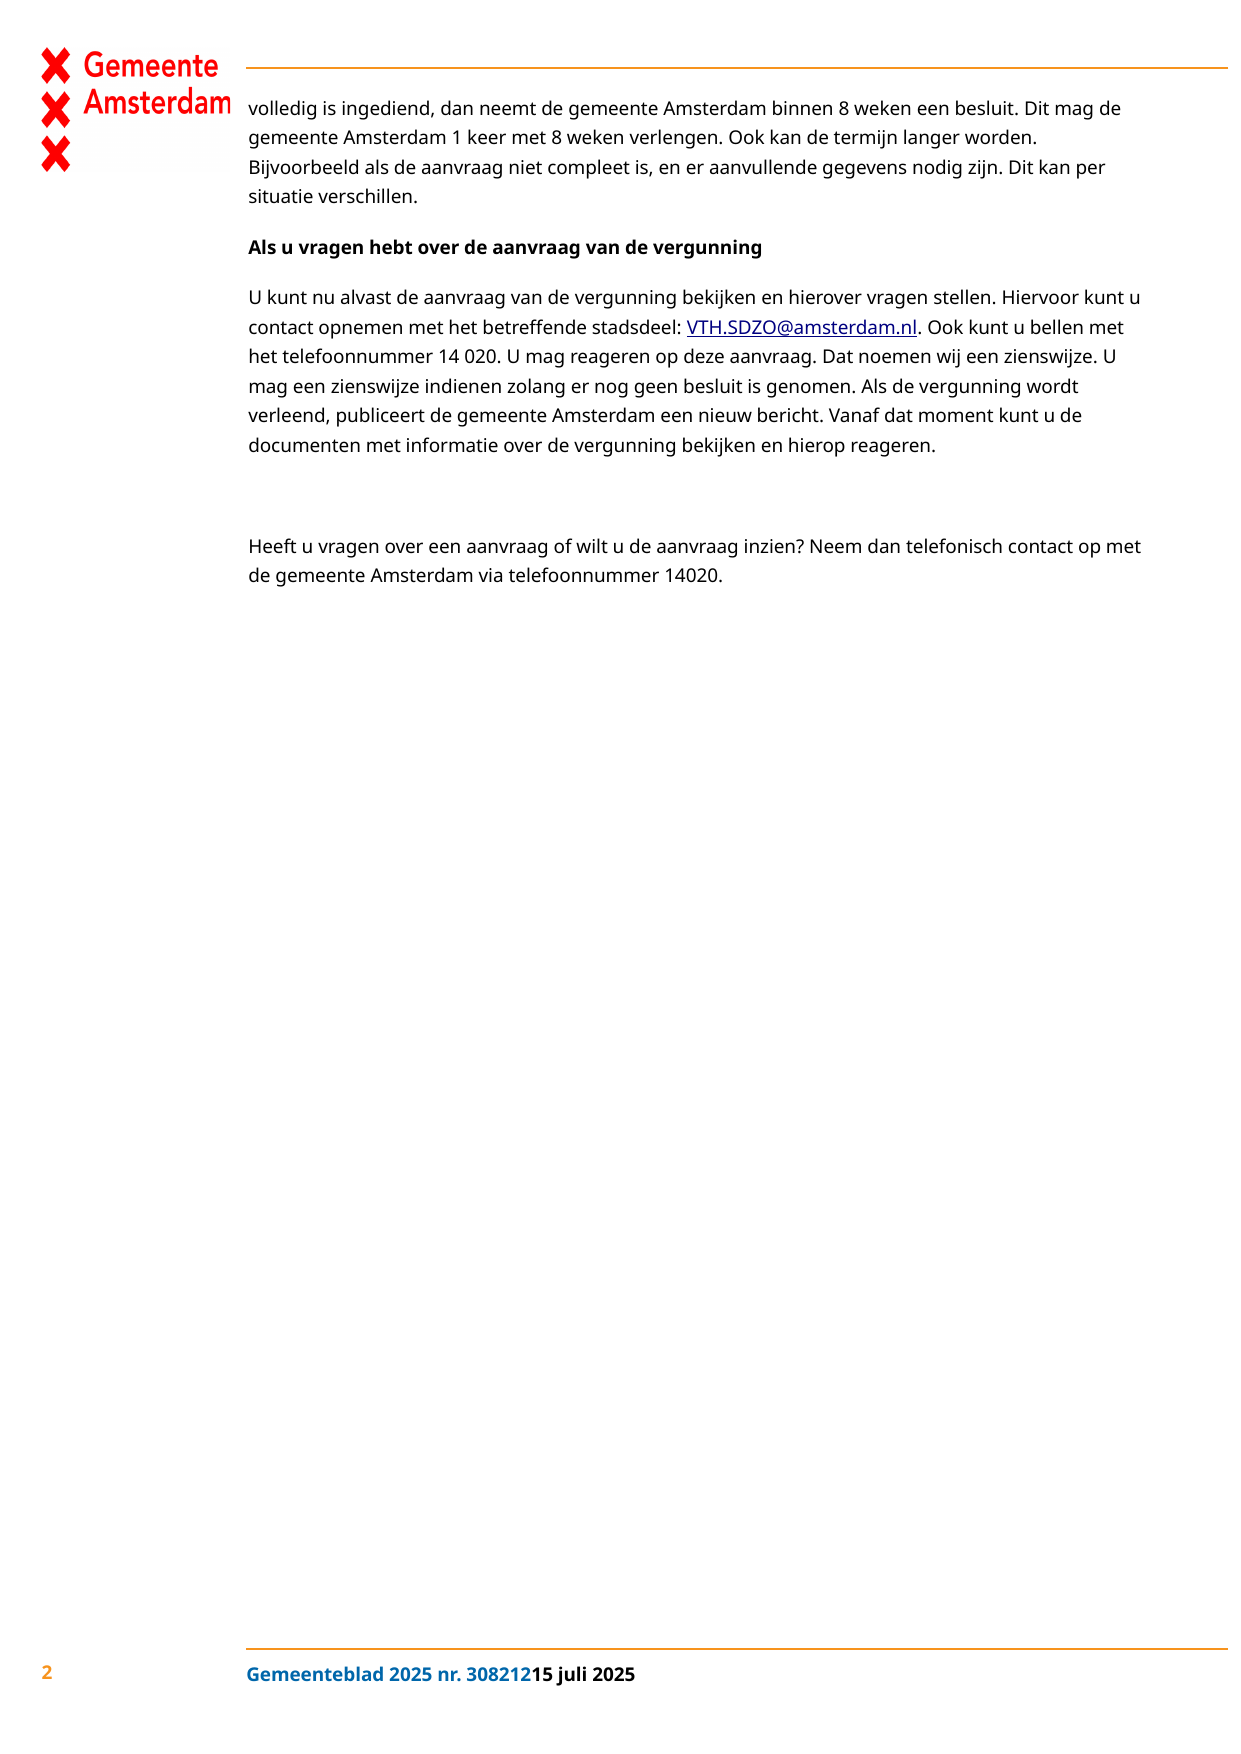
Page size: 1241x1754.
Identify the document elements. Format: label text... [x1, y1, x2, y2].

text U kunt nu alvast de aanvraag van de vergunning bekijken en hierover vragen stellen. Hiervoor kunt u contact opnemen met het betreffende stadsdeel: VTH.SDZO@amsterdam.nl. Ook kunt u bellen met het telefoonnummer 14 020. U mag reageren op deze aanvraag. Dat noemen wij een zienswijze. U mag een zienswijze indienen zolang er nog geen besluit is genomen. Als de vergunning wordt verleend, publiceert de gemeente Amsterdam een nieuw bericht. Vanaf dat moment kunt u de documenten met informatie over de vergunning bekijken en hierop reageren. [248, 284, 1152, 458]
text Als u vragen hebt over de aanvraag van de vergunning [248, 234, 1152, 260]
text Heeft u vragen over een aanvraag of wilt u de aanvraag inzien? Neem dan telefonisch contact op met de gemeente Amsterdam via telefoonnummer 14020. [248, 533, 1152, 588]
text volledig is ingediend, dan neemt de gemeente Amsterdam binnen 8 weken een besluit. Dit mag de gemeente Amsterdam 1 keer met 8 weken verlengen. Ook kan de termijn langer worden. Bijvoorbeeld als de aanvraag niet compleet is, en er aanvullende gegevens nodig zijn. Dit kan per situatie verschillen. [248, 95, 1152, 209]
picture [41, 47, 231, 172]
